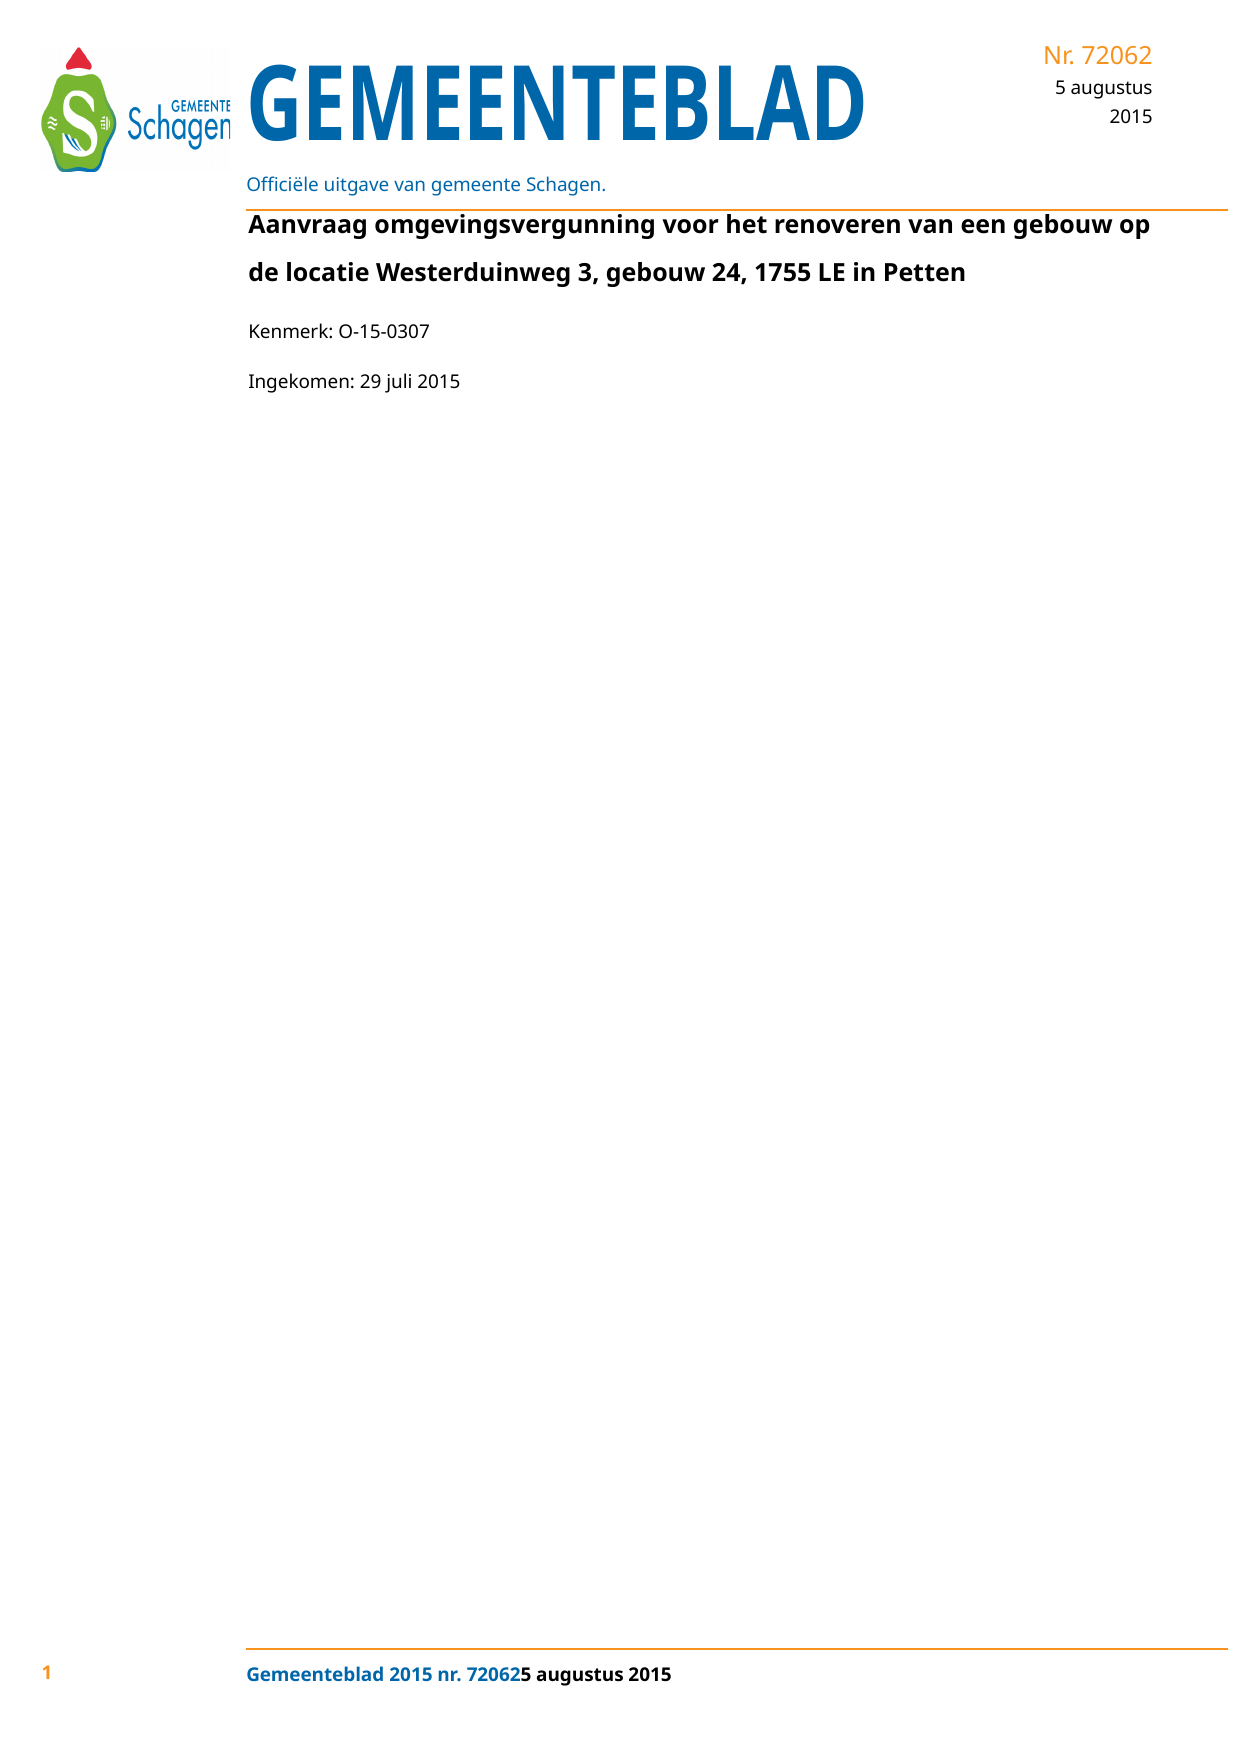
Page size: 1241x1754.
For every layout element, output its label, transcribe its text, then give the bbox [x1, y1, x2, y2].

picture [41, 47, 231, 172]
text Kenmerk: O-15-0307 [248, 318, 1152, 344]
text Aanvraag omgevingsvergunning voor het renoveren van een gebouw op de locatie Westerduinweg 3, gebouw 24, 1755 LE in Petten [248, 211, 1152, 288]
text Ingekomen: 29 juli 2015 [248, 368, 1152, 394]
